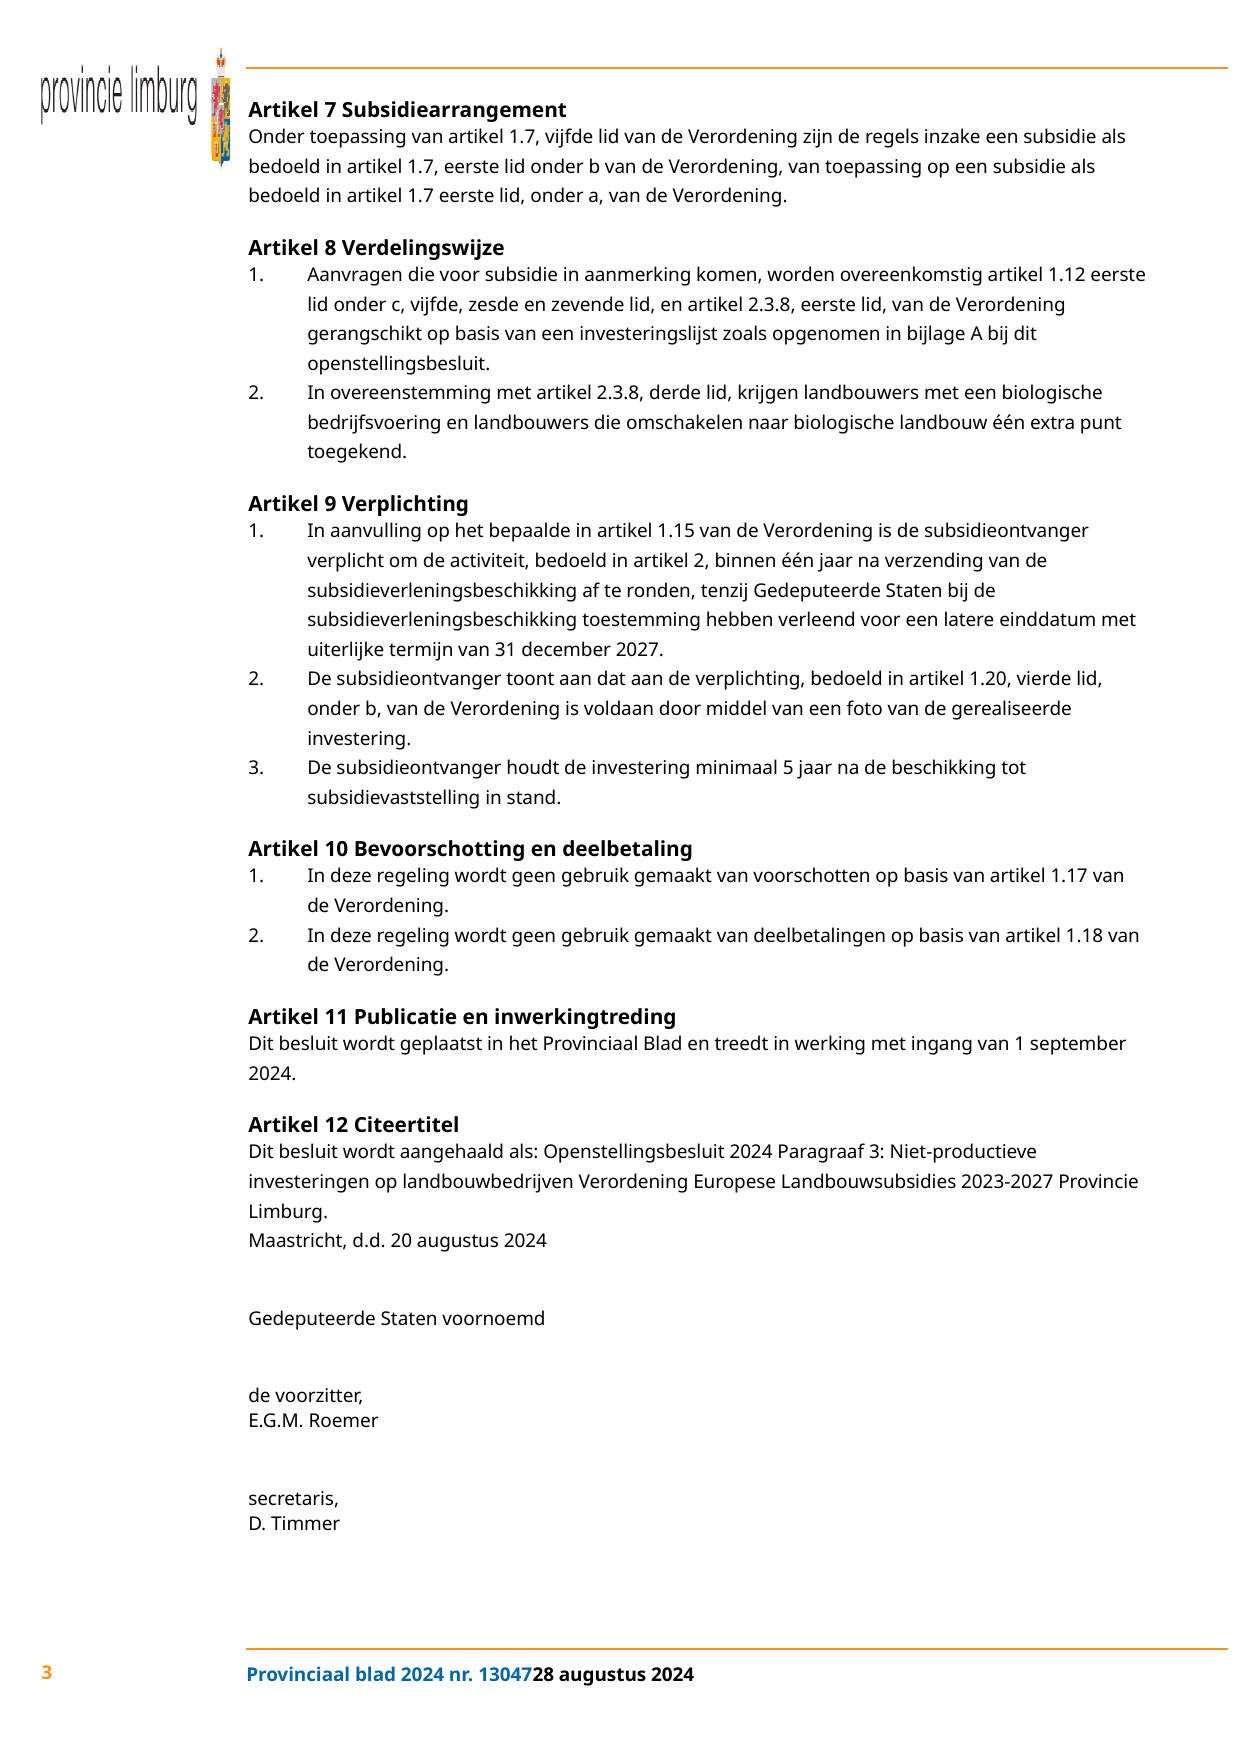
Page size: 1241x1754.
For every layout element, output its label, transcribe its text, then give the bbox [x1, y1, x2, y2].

text Artikel 11 Publicatie en inwerkingtreding [248, 1002, 1152, 1030]
list In overeenstemming met artikel 2.3.8, derde lid, krijgen landbouwers met een biologische bedrijfsvoering en landbouwers die omschakelen naar biologische landbouw één extra punt toegekend. [248, 379, 1152, 464]
picture [41, 47, 231, 172]
text Gedeputeerde Staten voornoemd [248, 1305, 1152, 1330]
text Onder toepassing van artikel 1.7, vijfde lid van de Verordening zijn de regels inzake een subsidie als bedoeld in artikel 1.7, eerste lid onder b van de Verordening, van toepassing op een subsidie als bedoeld in artikel 1.7 eerste lid, onder a, van de Verordening. [248, 123, 1152, 208]
text secretaris, [248, 1485, 1152, 1511]
text Artikel 12 Citeertitel [248, 1110, 1152, 1139]
list In deze regeling wordt geen gebruik gemaakt van voorschotten op basis van artikel 1.17 van de Verordening. [248, 863, 1152, 918]
text Maastricht, d.d. 20 augustus 2024 [248, 1227, 1152, 1253]
list In deze regeling wordt geen gebruik gemaakt van deelbetalingen op basis van artikel 1.18 van de Verordening. [248, 922, 1152, 977]
text Artikel 10 Bevoorschotting en deelbetaling [248, 834, 1152, 863]
text Artikel 8 Verdelingswijze [248, 233, 1152, 261]
text E.G.M. Roemer [248, 1408, 1152, 1433]
text de voorzitter, [248, 1382, 1152, 1408]
list De subsidieontvanger toont aan dat aan de verplichting, bedoeld in artikel 1.20, vierde lid, onder b, van de Verordening is voldaan door middel van een foto van de gerealiseerde investering. [248, 666, 1152, 750]
text Dit besluit wordt geplaatst in het Provinciaal Blad en treedt in werking met ingang van 1 september 2024. [248, 1030, 1152, 1086]
text Artikel 7 Subsidiearrangement [248, 95, 1152, 123]
text D. Timmer [248, 1511, 1152, 1536]
list In aanvulling op het bepaalde in artikel 1.15 van de Verordening is de subsidieontvanger verplicht om de activiteit, bedoeld in artikel 2, binnen één jaar na verzending van de subsidieverleningsbeschikking af te ronden, tenzij Gedeputeerde Staten bij de subsidieverleningsbeschikking toestemming hebben verleend voor een latere einddatum met uiterlijke termijn van 31 december 2027. [248, 518, 1152, 662]
list Aanvragen die voor subsidie in aanmerking komen, worden overeenkomstig artikel 1.12 eerste lid onder c, vijfde, zesde en zevende lid, en artikel 2.3.8, eerste lid, van de Verordening gerangschikt op basis van een investeringslijst zoals opgenomen in bijlage A bij dit openstellingsbesluit. [248, 261, 1152, 376]
list De subsidieontvanger houdt de investering minimaal 5 jaar na de beschikking tot subsidievaststelling in stand. [248, 754, 1152, 809]
text Artikel 9 Verplichting [248, 489, 1152, 518]
text Dit besluit wordt aangehaald als: Openstellingsbesluit 2024 Paragraaf 3: Niet-productieve investeringen op landbouwbedrijven Verordening Europese Landbouwsubsidies 2023-2027 Provincie Limburg. [248, 1139, 1152, 1224]
